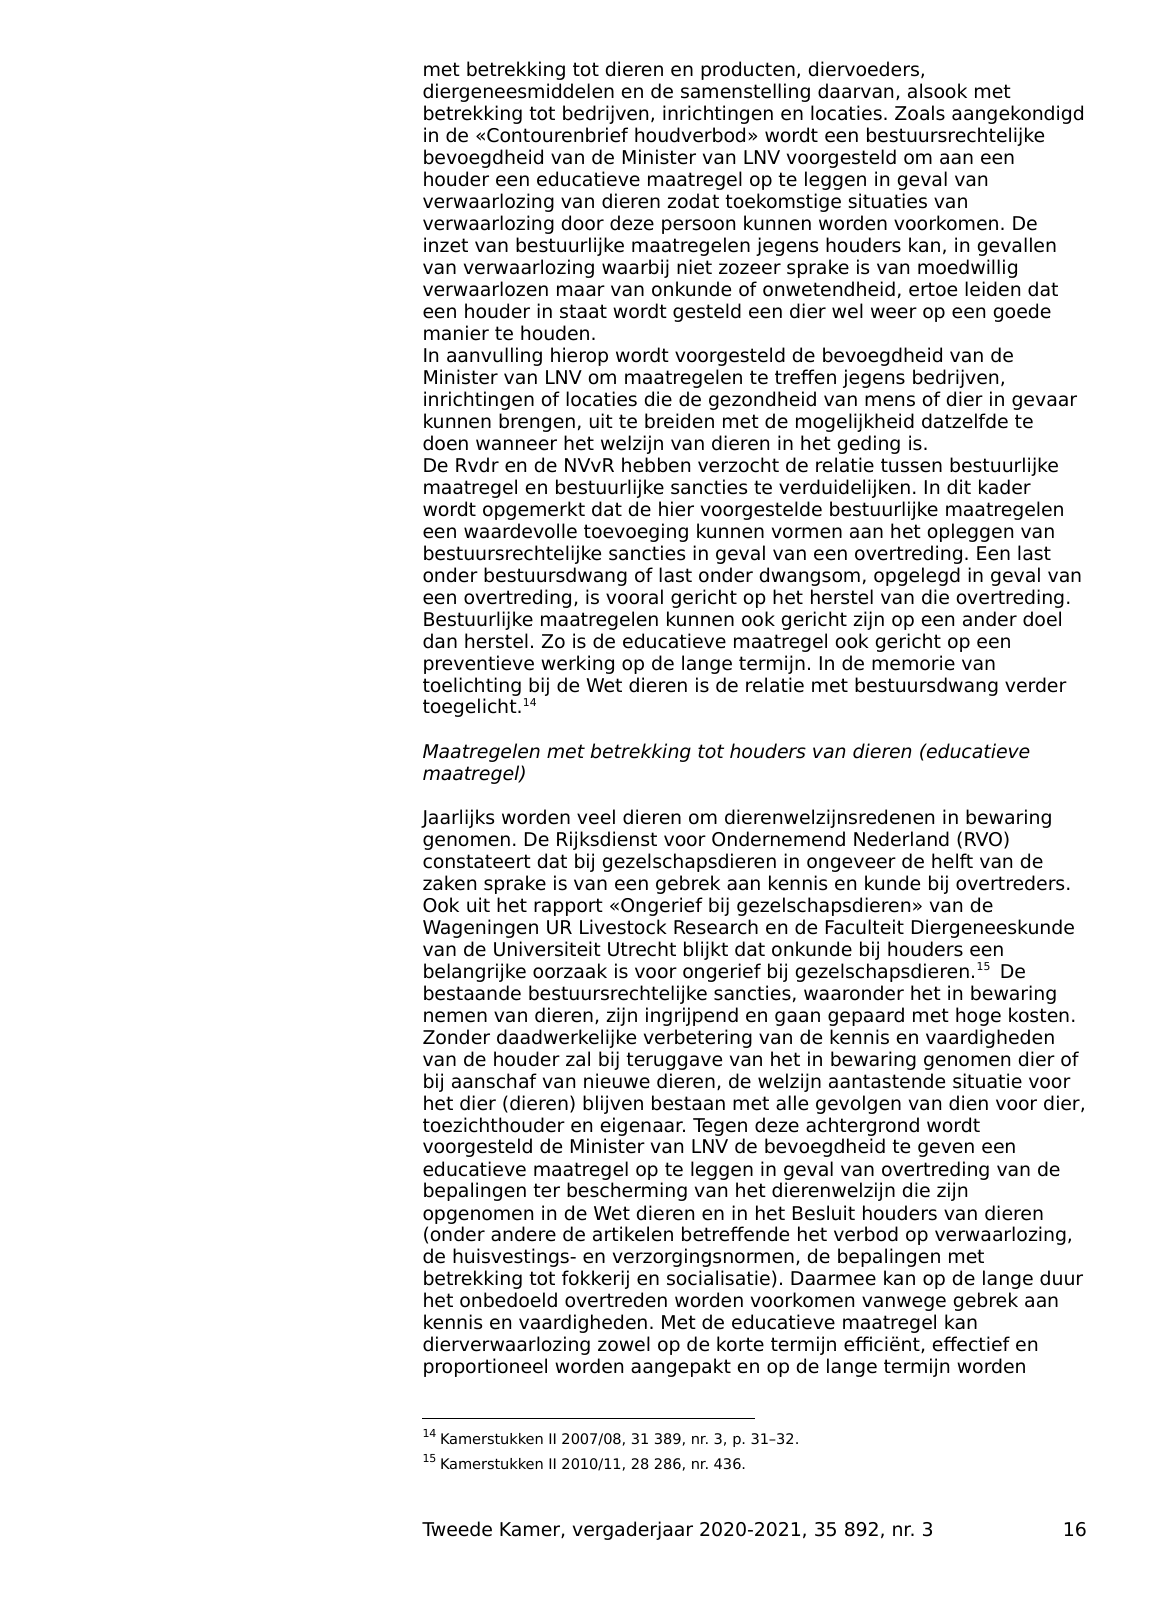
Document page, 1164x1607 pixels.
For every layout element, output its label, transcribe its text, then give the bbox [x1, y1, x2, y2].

text Jaarlijks worden veel dieren om dierenwelzijnsredenen in bewaring genomen. De Rijksdienst voor Ondernemend Nederland (RVO) constateert dat bij gezelschapsdieren in ongeveer de helft van de zaken sprake is van een gebrek aan kennis en kunde bij overtreders. Ook uit het rapport «Ongerief bij gezelschapsdieren» van de Wageningen UR Livestock Research en de Faculteit Diergeneeskunde van de Universiteit Utrecht blijkt dat onkunde bij houders een belangrijke oorzaak is voor ongerief bij gezelschapsdieren. De bestaande bestuursrechtelijke sancties, waaronder het in bewaring nemen van dieren, zijn ingrijpend en gaan gepaard met hoge kosten. Zonder daadwerkelijke verbetering van de kennis en vaardigheden van de houder zal bij teruggave van het in bewaring genomen dier of bij aanschaf van nieuwe dieren, de welzijn aantastende situatie voor het dier (dieren) blijven bestaan met alle gevolgen van dien voor dier, toezichthouder en eigenaar. Tegen deze achtergrond wordt voorgesteld de Minister van LNV de bevoegdheid te geven een educatieve maatregel op te leggen in geval van overtreding van de bepalingen ter bescherming van het dierenwelzijn die zijn opgenomen in de Wet dieren en in het Besluit houders van dieren (onder andere de artikelen betreffende het verbod op verwaarlozing, de huisvestings- en verzorgingsnormen, de bepalingen met betrekking tot fokkerij en socialisatie). Daarmee kan op de lange duur het onbedoeld overtreden worden voorkomen vanwege gebrek aan kennis en vaardigheden. Met de educatieve maatregel kan dierverwaarlozing zowel op de korte termijn efficiënt, effectief en proportioneel worden aangepakt en op de lange termijn worden [422, 807, 1087, 1378]
text De Rvdr en de NVvR hebben verzocht de relatie tussen bestuurlijke maatregel en bestuurlijke sancties te verduidelijken. In dit kader wordt opgemerkt dat de hier voorgestelde bestuurlijke maatregelen een waardevolle toevoeging kunnen vormen aan het opleggen van bestuursrechtelijke sancties in geval van een overtreding. Een last onder bestuursdwang of last onder dwangsom, opgelegd in geval van een overtreding, is vooral gericht op het herstel van die overtreding. Bestuurlijke maatregelen kunnen ook gericht zijn op een ander doel dan herstel. Zo is de educatieve maatregel ook gericht op een preventieve werking op de lange termijn. In de memorie van toelichting bij de Wet dieren is de relatie met bestuursdwang verder toegelicht. [422, 455, 1087, 718]
text In aanvulling hierop wordt voorgesteld de bevoegdheid van de Minister van LNV om maatregelen te treffen jegens bedrijven, inrichtingen of locaties die de gezondheid van mens of dier in gevaar kunnen brengen, uit te breiden met de mogelijkheid datzelfde te doen wanneer het welzijn van dieren in het geding is. [422, 345, 1087, 455]
text Kamerstukken II 2010/11, 28 286, nr. 436. [422, 1452, 1087, 1474]
text met betrekking tot dieren en producten, diervoeders, diergeneesmiddelen en de samenstelling daarvan, alsook met betrekking tot bedrijven, inrichtingen en locaties. Zoals aangekondigd in de «Contourenbrief houdverbod» wordt een bestuursrechtelijke bevoegdheid van de Minister van LNV voorgesteld om aan een houder een educatieve maatregel op te leggen in geval van verwaarlozing van dieren zodat toekomstige situaties van verwaarlozing door deze persoon kunnen worden voorkomen. De inzet van bestuurlijke maatregelen jegens houders kan, in gevallen van verwaarlozing waarbij niet zozeer sprake is van moedwillig verwaarlozen maar van onkunde of onwetendheid, ertoe leiden dat een houder in staat wordt gesteld een dier wel weer op een goede manier te houden. [422, 59, 1087, 345]
text Kamerstukken II 2007/08, 31 389, nr. 3, p. 31–32. [422, 1427, 1087, 1449]
subtitle Maatregelen met betrekking tot houders van dieren (educatieve maatregel) [422, 741, 1087, 784]
